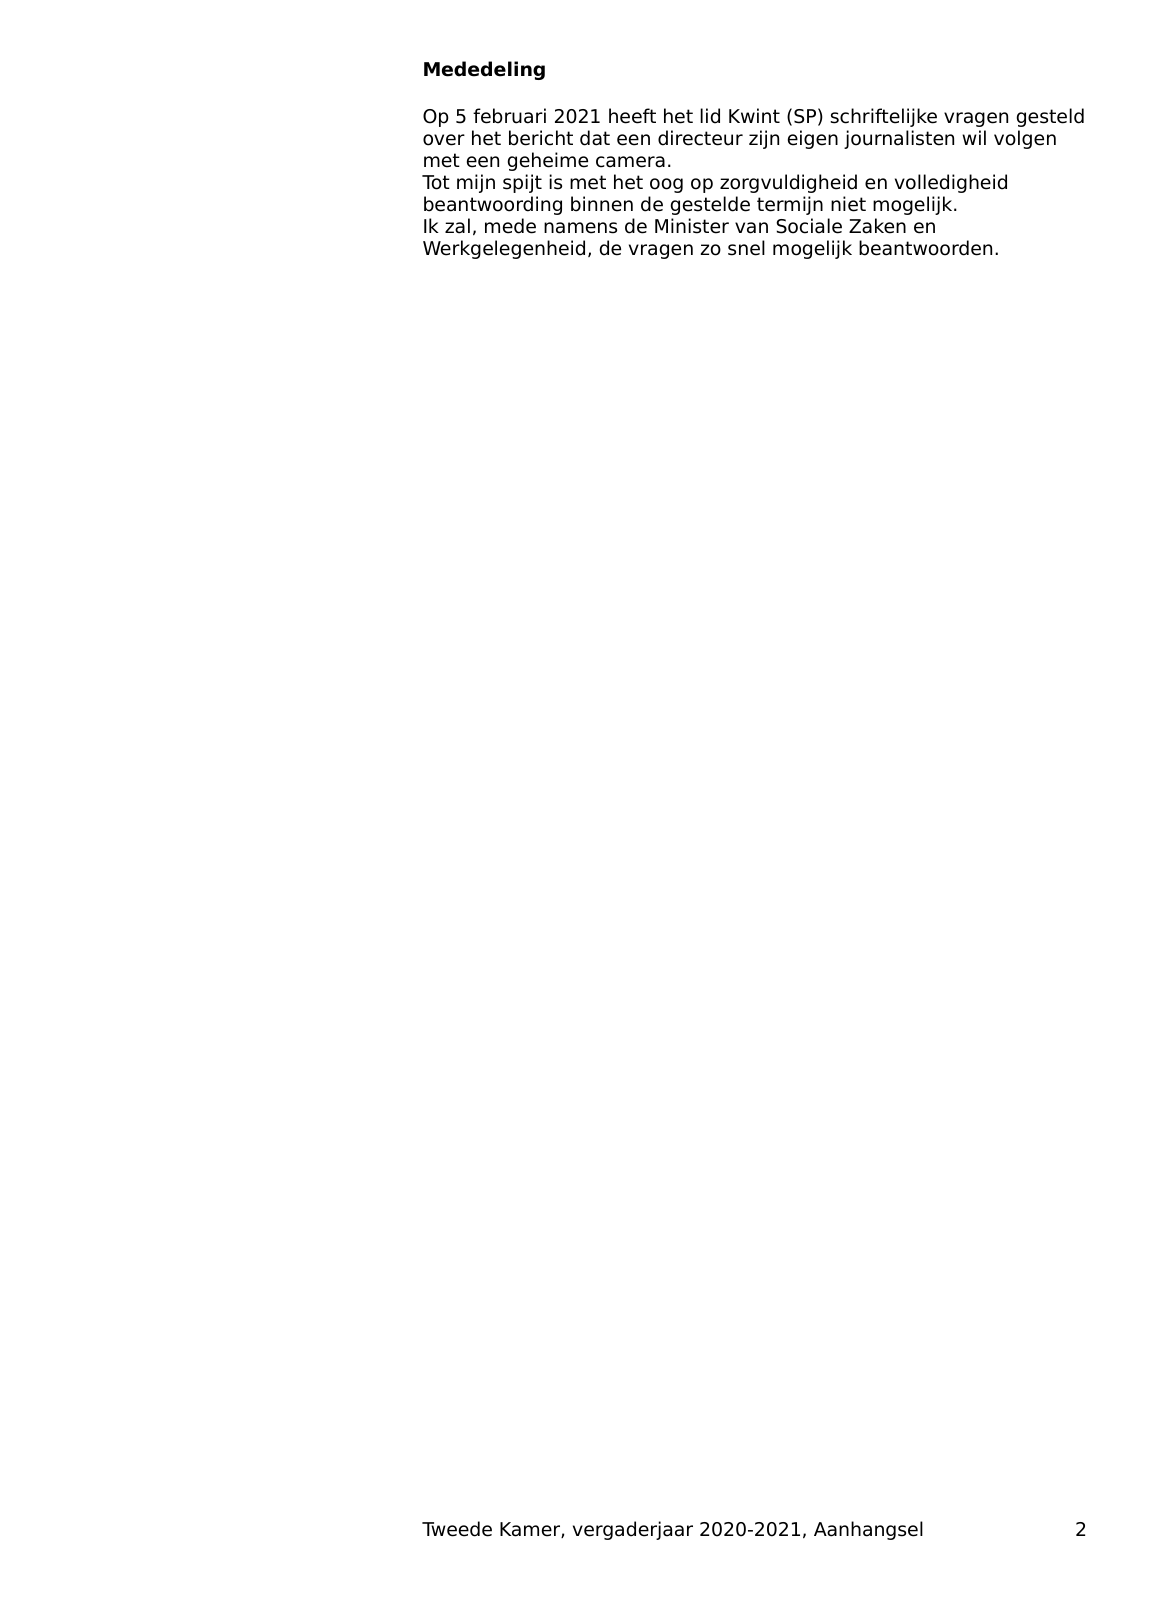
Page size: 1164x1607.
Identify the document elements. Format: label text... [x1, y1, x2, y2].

text Ik zal, mede namens de Minister van Sociale Zaken en Werkgelegenheid, de vragen zo snel mogelijk beantwoorden. [422, 216, 1087, 260]
text Op 5 februari 2021 heeft het lid Kwint (SP) schriftelijke vragen gesteld over het bericht dat een directeur zijn eigen journalisten wil volgen met een geheime camera. [422, 106, 1087, 172]
subtitle Mededeling [422, 59, 1087, 81]
text Tot mijn spijt is met het oog op zorgvuldigheid en volledigheid beantwoording binnen de gestelde termijn niet mogelijk. [422, 172, 1087, 216]
